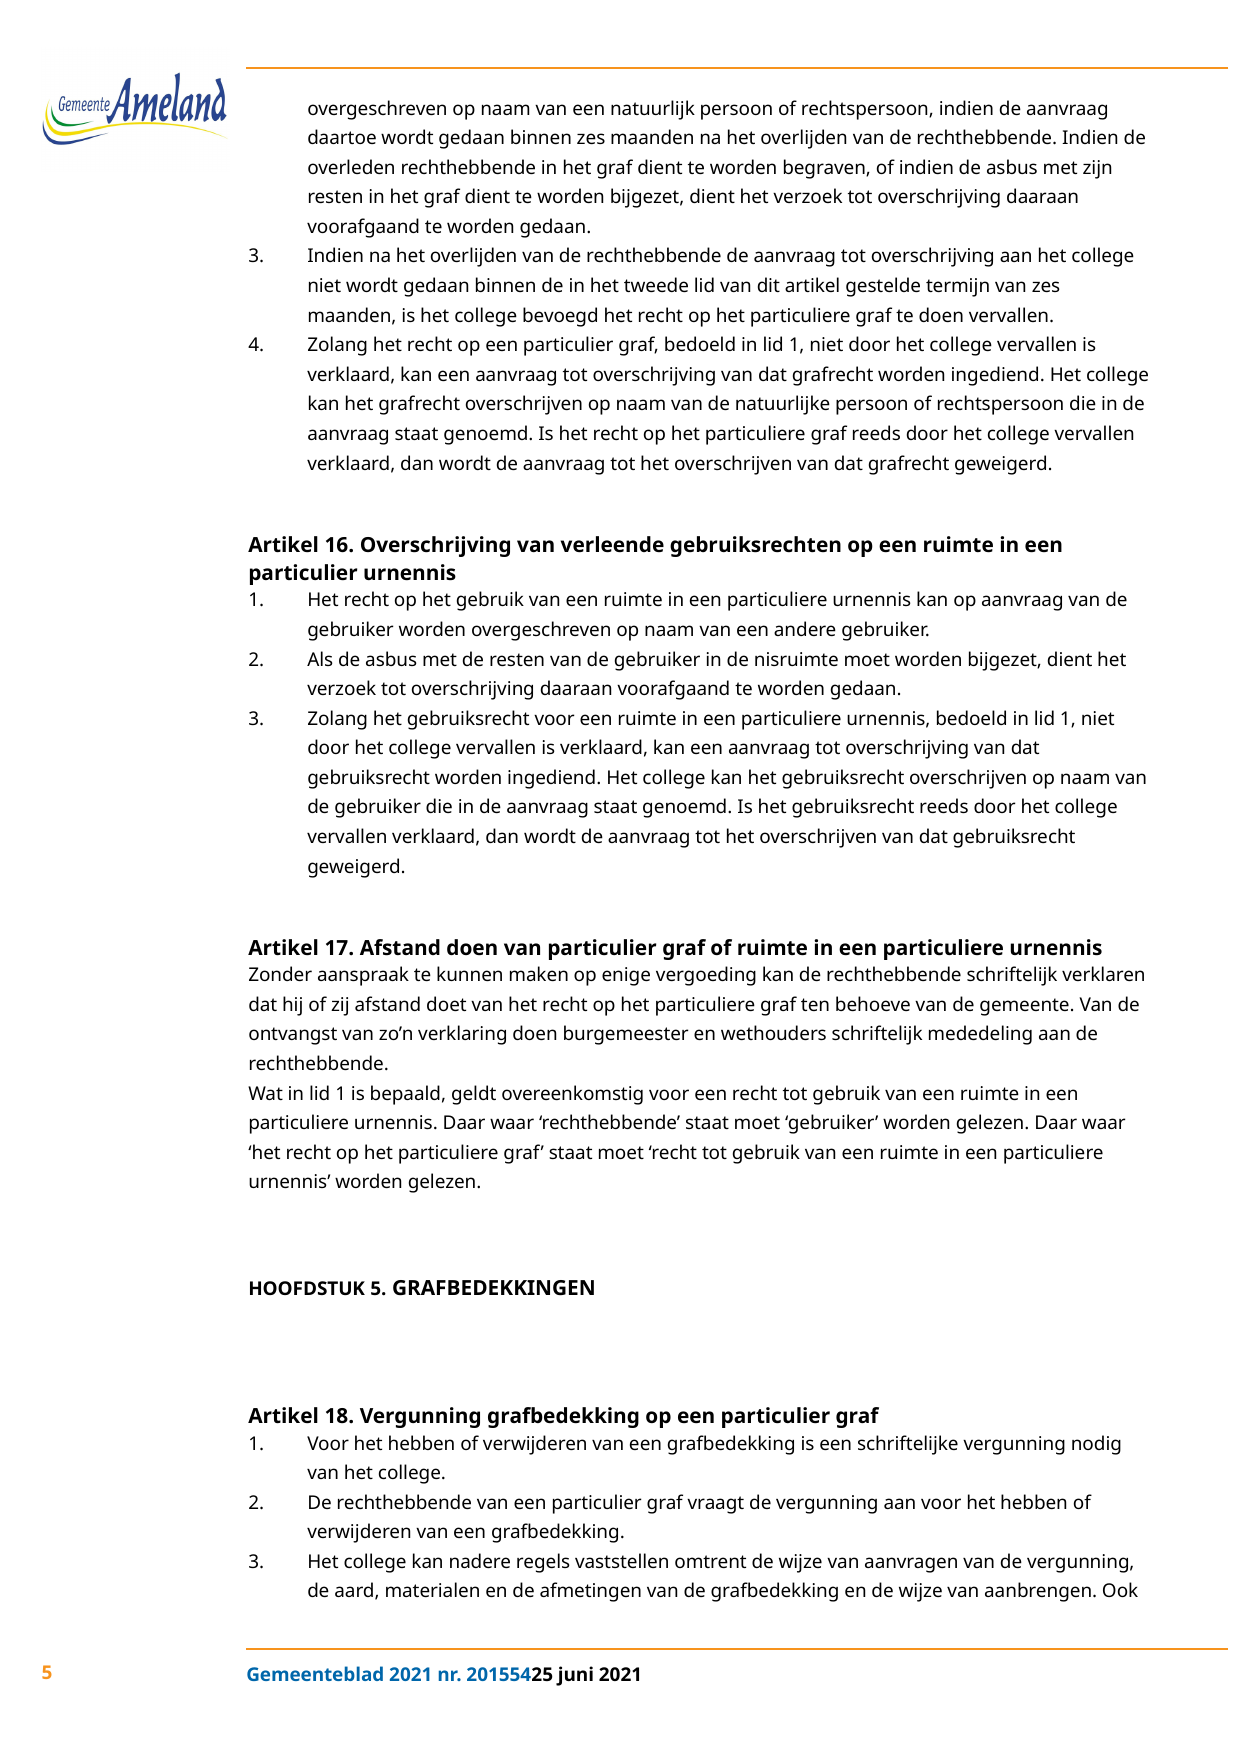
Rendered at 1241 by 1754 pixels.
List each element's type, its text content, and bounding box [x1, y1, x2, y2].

list Het college kan nadere regels vaststellen omtrent de wijze van aanvragen van de vergunning, de aard, materialen en de afmetingen van de grafbedekking en de wijze van aanbrengen. Ook [248, 1548, 1152, 1603]
list Zolang het recht op een particulier graf, bedoeld in lid 1, niet door het college vervallen is verklaard, kan een aanvraag tot overschrijving van dat grafrecht worden ingediend. Het college kan het grafrecht overschrijven op naam van de natuurlijke persoon of rechtspersoon die in de aanvraag staat genoemd. Is het recht op het particuliere graf reeds door het college vervallen verklaard, dan wordt de aanvraag tot het overschrijven van dat grafrecht geweigerd. [248, 331, 1152, 476]
list Indien na het overlijden van de rechthebbende de aanvraag tot overschrijving aan het college niet wordt gedaan binnen de in het tweede lid van dit artikel gestelde termijn van zes maanden, is het college bevoegd het recht op het particuliere graf te doen vervallen. [248, 243, 1152, 328]
text Wat in lid 1 is bepaald, geldt overeenkomstig voor een recht tot gebruik van een ruimte in een particuliere urnennis. Daar waar ‘rechthebbende’ staat moet ‘gebruiker’ worden gelezen. Daar waar ‘het recht op het particuliere graf’ staat moet ‘recht tot gebruik van een ruimte in een particuliere urnennis’ worden gelezen. [248, 1080, 1152, 1194]
list overgeschreven op naam van een natuurlijk persoon of rechtspersoon, indien de aanvraag daartoe wordt gedaan binnen zes maanden na het overlijden van de rechthebbende. Indien de overleden rechthebbende in het graf dient te worden begraven, of indien de asbus met zijn resten in het graf dient te worden bijgezet, dient het verzoek tot overschrijving daaraan voorafgaand te worden gedaan. [248, 95, 1152, 239]
picture [41, 47, 231, 172]
text HOOFDSTUK 5. GRAFBEDEKKINGEN [248, 1273, 1152, 1302]
text Zonder aanspraak te kunnen maken op enige vergoeding kan de rechthebbende schriftelijk verklaren dat hij of zij afstand doet van het recht op het particuliere graf ten behoeve van de gemeente. Van de ontvangst van zo’n verklaring doen burgemeester en wethouders schriftelijk mededeling aan de rechthebbende. [248, 961, 1152, 1076]
text Artikel 16. Overschrijving van verleende gebruiksrechten op een ruimte in een particulier urnennis [248, 530, 1152, 587]
list Als de asbus met de resten van de gebruiker in de nisruimte moet worden bijgezet, dient het verzoek tot overschrijving daaraan voorafgaand te worden gedaan. [248, 646, 1152, 701]
text Artikel 18. Vergunning grafbedekking op een particulier graf [248, 1401, 1152, 1430]
list De rechthebbende van een particulier graf vraagt de vergunning aan voor het hebben of verwijderen van een grafbedekking. [248, 1489, 1152, 1544]
text Artikel 17. Afstand doen van particulier graf of ruimte in een particuliere urnennis [248, 933, 1152, 961]
list Zolang het gebruiksrecht voor een ruimte in een particuliere urnennis, bedoeld in lid 1, niet door het college vervallen is verklaard, kan een aanvraag tot overschrijving van dat gebruiksrecht worden ingediend. Het college kan het gebruiksrecht overschrijven op naam van de gebruiker die in de aanvraag staat genoemd. Is het gebruiksrecht reeds door het college vervallen verklaard, dan wordt de aanvraag tot het overschrijven van dat gebruiksrecht geweigerd. [248, 705, 1152, 879]
list Het recht op het gebruik van een ruimte in een particuliere urnennis kan op aanvraag van de gebruiker worden overgeschreven op naam van een andere gebruiker. [248, 587, 1152, 642]
list Voor het hebben of verwijderen van een grafbedekking is een schriftelijke vergunning nodig van het college. [248, 1430, 1152, 1485]
